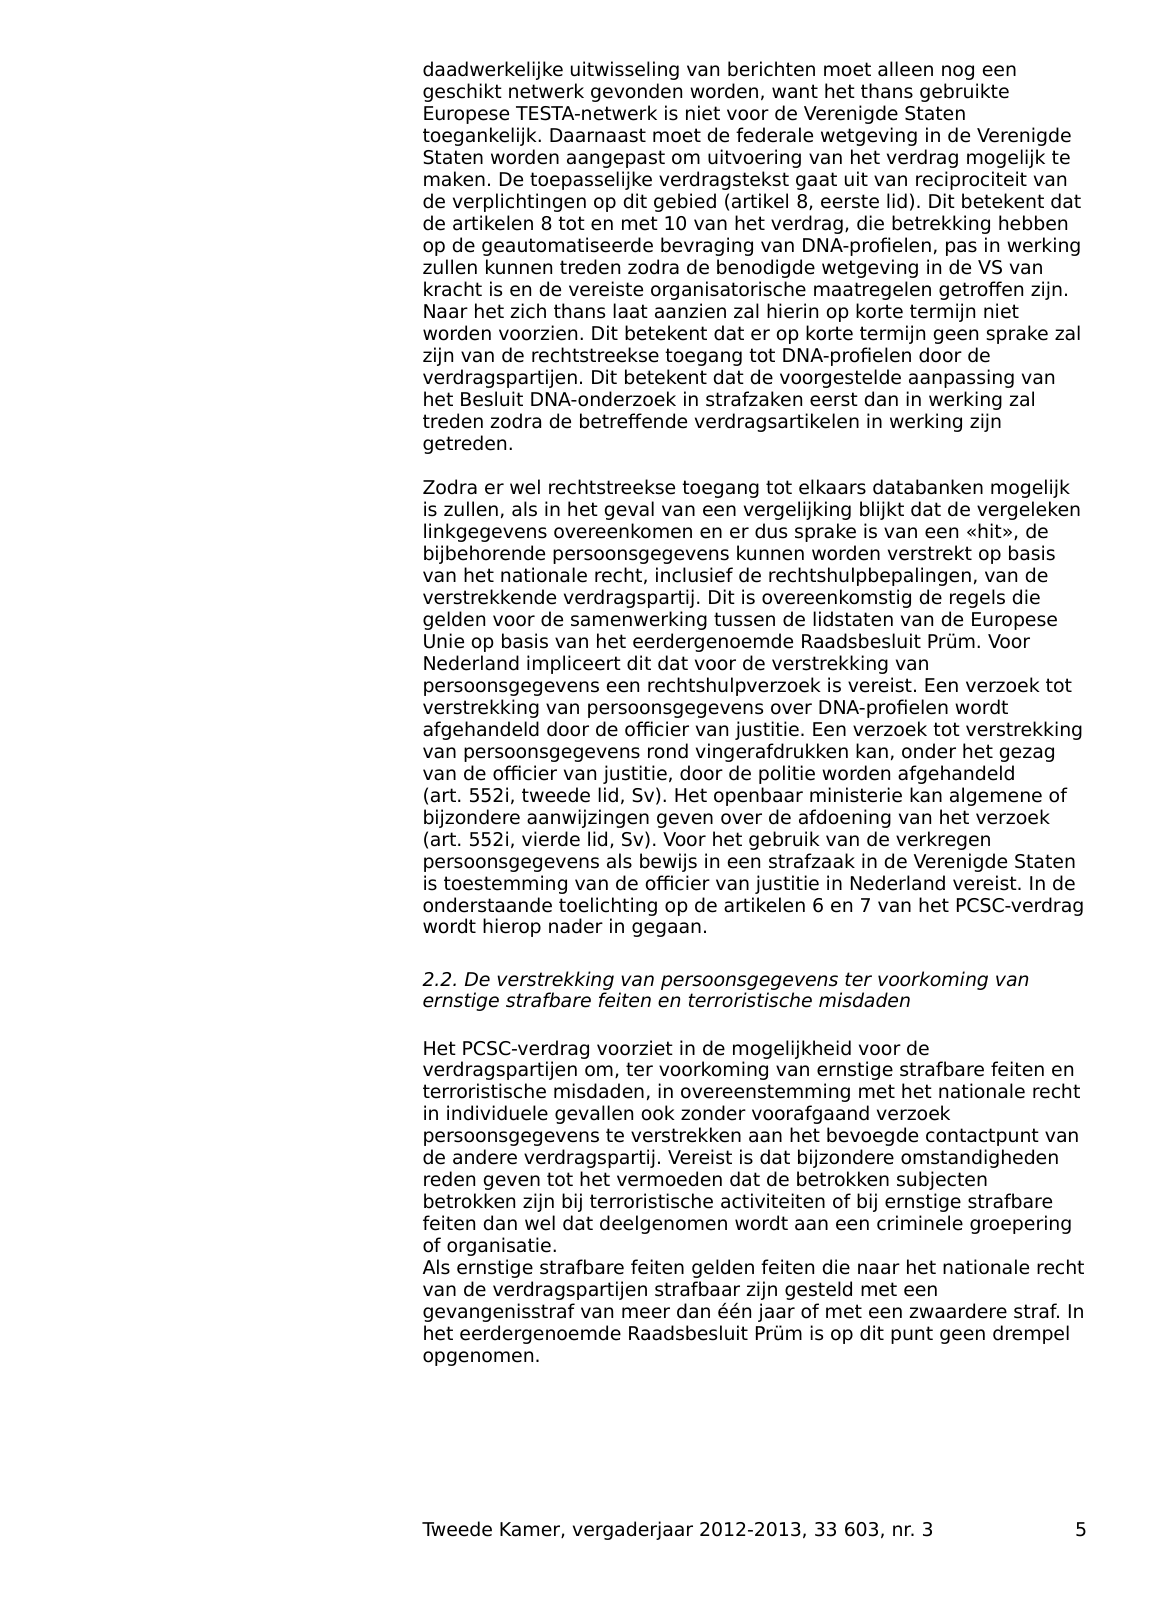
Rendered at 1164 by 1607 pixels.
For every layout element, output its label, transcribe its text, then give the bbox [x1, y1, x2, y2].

subtitle 2.2. De verstrekking van persoonsgegevens ter voorkoming van ernstige strafbare feiten en terroristische misdaden [422, 968, 1087, 1012]
text Zodra er wel rechtstreekse toegang tot elkaars databanken mogelijk is zullen, als in het geval van een vergelijking blijkt dat de vergeleken linkgegevens overeenkomen en er dus sprake is van een «hit», de bijbehorende persoonsgegevens kunnen worden verstrekt op basis van het nationale recht, inclusief de rechtshulpbepalingen, van de verstrekkende verdragspartij. Dit is overeenkomstig de regels die gelden voor de samenwerking tussen de lidstaten van de Europese Unie op basis van het eerdergenoemde Raadsbesluit Prüm. Voor Nederland impliceert dit dat voor de verstrekking van persoonsgegevens een rechtshulpverzoek is vereist. Een verzoek tot verstrekking van persoonsgegevens over DNA-profielen wordt afgehandeld door de officier van justitie. Een verzoek tot verstrekking van persoonsgegevens rond vingerafdrukken kan, onder het gezag van de officier van justitie, door de politie worden afgehandeld (art. 552i, tweede lid, Sv). Het openbaar ministerie kan algemene of bijzondere aanwijzingen geven over de afdoening van het verzoek (art. 552i, vierde lid, Sv). Voor het gebruik van de verkregen persoonsgegevens als bewijs in een strafzaak in de Verenigde Staten is toestemming van de officier van justitie in Nederland vereist. In de onderstaande toelichting op de artikelen 6 en 7 van het PCSC-verdrag wordt hierop nader in gegaan. [422, 477, 1087, 938]
text Het PCSC-verdrag voorziet in de mogelijkheid voor de verdragspartijen om, ter voorkoming van ernstige strafbare feiten en terroristische misdaden, in overeenstemming met het nationale recht in individuele gevallen ook zonder voorafgaand verzoek persoonsgegevens te verstrekken aan het bevoegde contactpunt van de andere verdragspartij. Vereist is dat bijzondere omstandigheden reden geven tot het vermoeden dat de betrokken subjecten betrokken zijn bij terroristische activiteiten of bij ernstige strafbare feiten dan wel dat deelgenomen wordt aan een criminele groepering of organisatie. [422, 1037, 1087, 1257]
text daadwerkelijke uitwisseling van berichten moet alleen nog een geschikt netwerk gevonden worden, want het thans gebruikte Europese TESTA-netwerk is niet voor de Verenigde Staten toegankelijk. Daarnaast moet de federale wetgeving in de Verenigde Staten worden aangepast om uitvoering van het verdrag mogelijk te maken. De toepasselijke verdragstekst gaat uit van reciprociteit van de verplichtingen op dit gebied (artikel 8, eerste lid). Dit betekent dat de artikelen 8 tot en met 10 van het verdrag, die betrekking hebben op de geautomatiseerde bevraging van DNA-profielen, pas in werking zullen kunnen treden zodra de benodigde wetgeving in de VS van kracht is en de vereiste organisatorische maatregelen getroffen zijn. Naar het zich thans laat aanzien zal hierin op korte termijn niet worden voorzien. Dit betekent dat er op korte termijn geen sprake zal zijn van de rechtstreekse toegang tot DNA-profielen door de verdragspartijen. Dit betekent dat de voorgestelde aanpassing van het Besluit DNA-onderzoek in strafzaken eerst dan in werking zal treden zodra de betreffende verdragsartikelen in werking zijn getreden. [422, 59, 1087, 455]
text Als ernstige strafbare feiten gelden feiten die naar het nationale recht van de verdragspartijen strafbaar zijn gesteld met een gevangenisstraf van meer dan één jaar of met een zwaardere straf. In het eerdergenoemde Raadsbesluit Prüm is op dit punt geen drempel opgenomen. [422, 1257, 1087, 1367]
